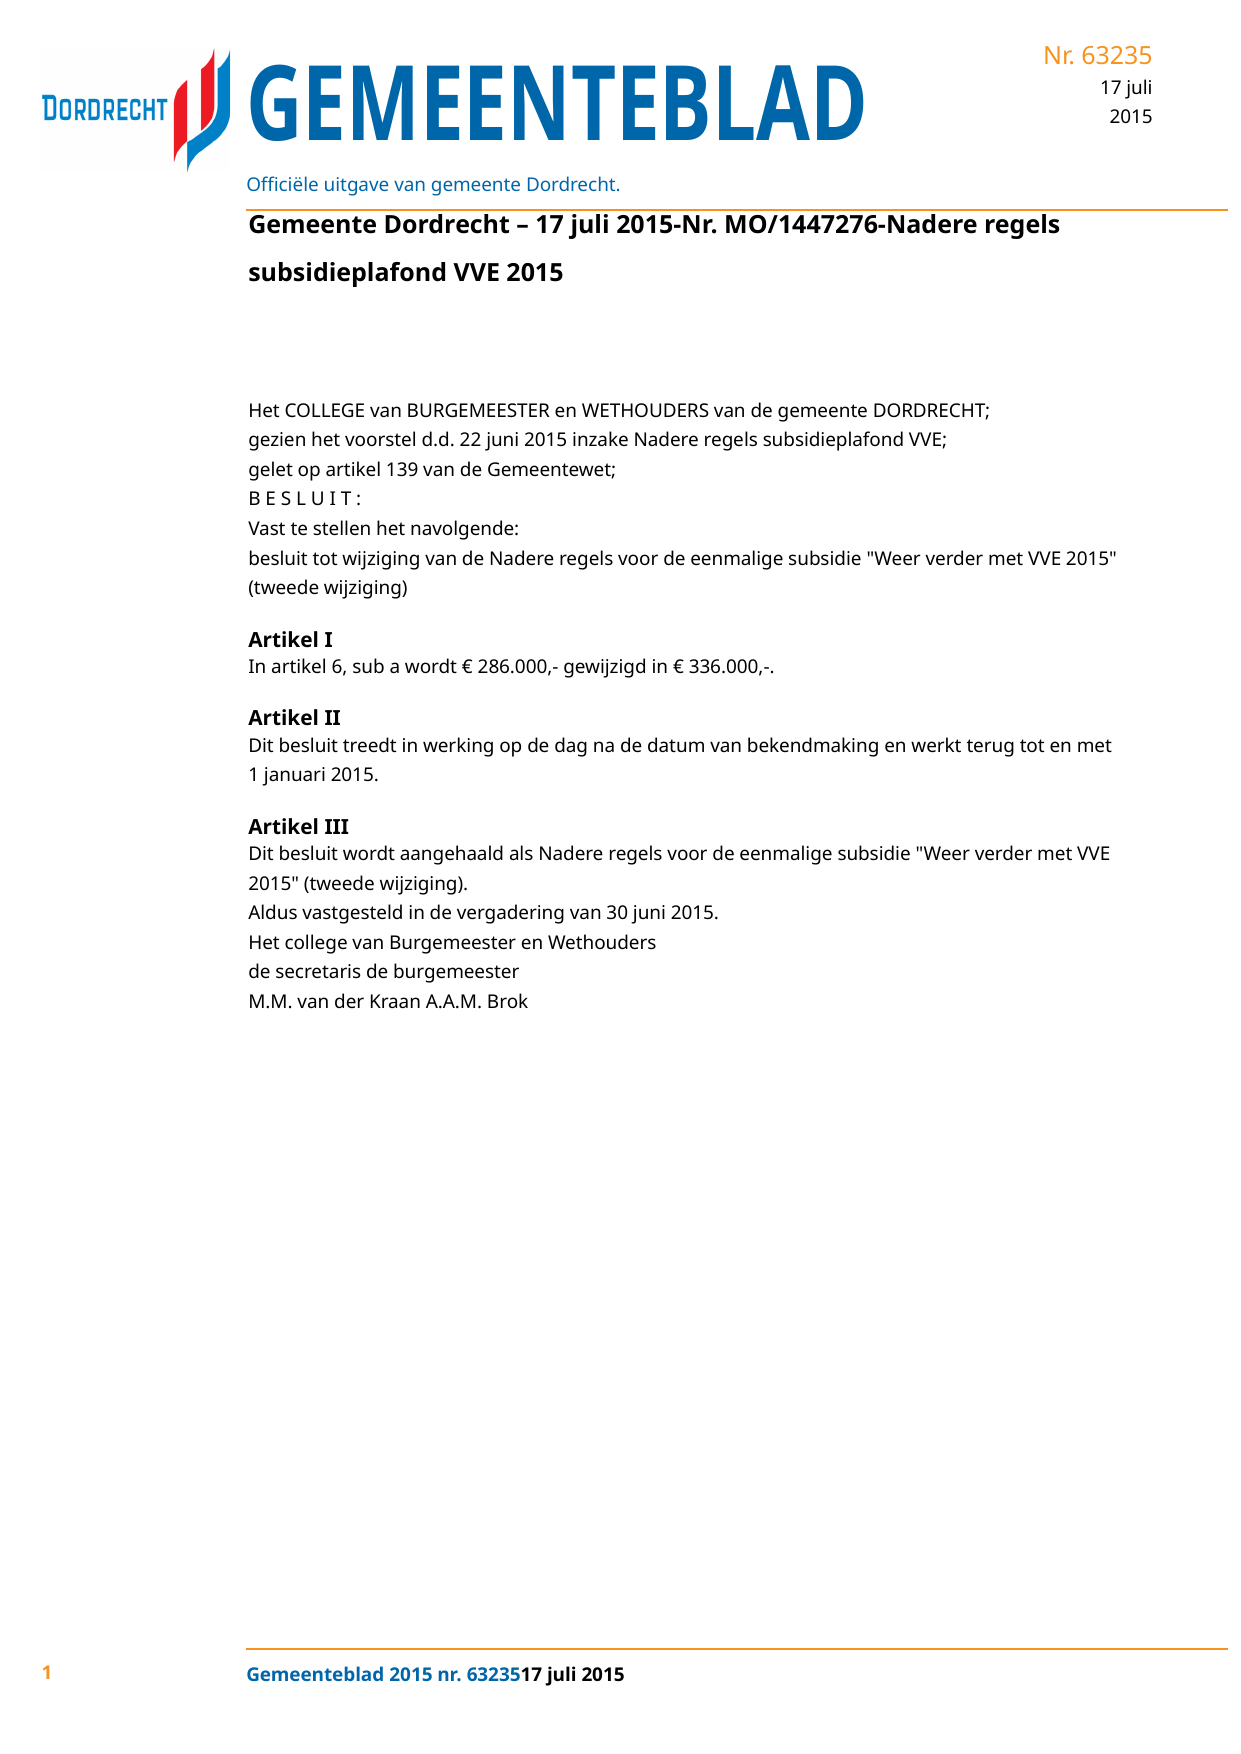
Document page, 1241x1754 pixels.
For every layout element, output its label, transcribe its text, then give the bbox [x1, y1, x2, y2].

text Gemeente Dordrecht – 17 juli 2015-Nr. MO/1447276-Nadere regels subsidieplafond VVE 2015 [248, 211, 1152, 288]
text de secretaris de burgemeester [248, 959, 1152, 984]
text B E S L U I T : [248, 486, 1152, 511]
text Artikel II [248, 703, 1152, 732]
text Dit besluit treedt in werking op de dag na de datum van bekendmaking en werkt terug tot en met 1 januari 2015. [248, 732, 1152, 787]
text Het college van Burgemeester en Wethouders [248, 929, 1152, 955]
text gezien het voorstel d.d. 22 juni 2015 inzake Nadere regels subsidieplafond VVE; [248, 426, 1152, 452]
text Artikel III [248, 812, 1152, 840]
text Aldus vastgesteld in de vergadering van 30 juni 2015. [248, 899, 1152, 925]
text Artikel I [248, 625, 1152, 653]
text Vast te stellen het navolgende: [248, 515, 1152, 541]
text gelet op artikel 139 van de Gemeentewet; [248, 456, 1152, 482]
text besluit tot wijziging van de Nadere regels voor de eenmalige subsidie "Weer verder met VVE 2015" (tweede wijziging) [248, 545, 1152, 600]
text In artikel 6, sub a wordt € 286.000,- gewijzigd in € 336.000,-. [248, 653, 1152, 679]
picture [41, 47, 231, 172]
text Het COLLEGE van BURGEMEESTER en WETHOUDERS van de gemeente DORDRECHT; [248, 397, 1152, 422]
text Dit besluit wordt aangehaald als Nadere regels voor de eenmalige subsidie "Weer verder met VVE 2015" (tweede wijziging). [248, 840, 1152, 896]
text M.M. van der Kraan A.A.M. Brok [248, 988, 1152, 1014]
